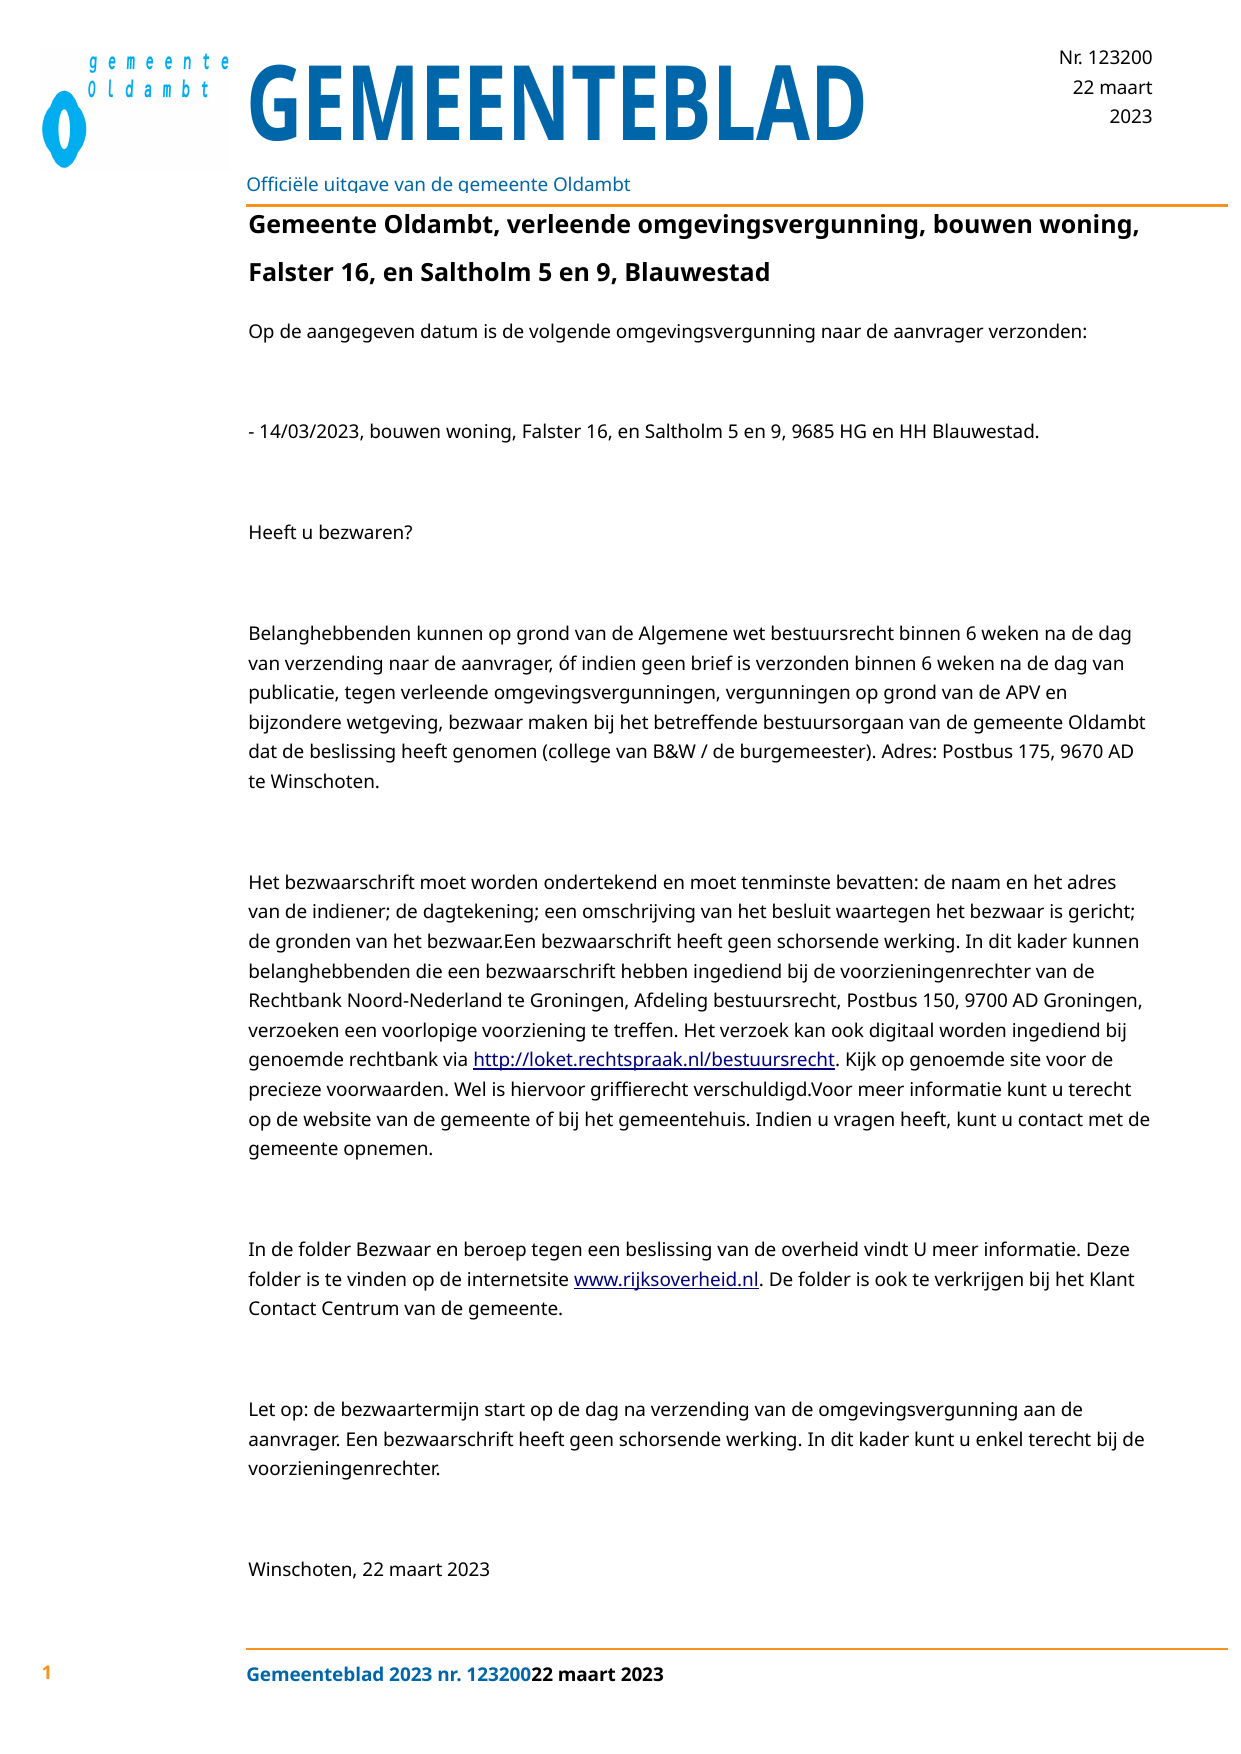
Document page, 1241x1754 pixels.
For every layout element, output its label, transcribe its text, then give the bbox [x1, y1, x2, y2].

text Op de aangegeven datum is de volgende omgevingsvergunning naar de aanvrager verzonden: [248, 318, 1152, 344]
text - 14/03/2023, bouwen woning, Falster 16, en Saltholm 5 en 9, 9685 HG en HH Blauwestad. [248, 419, 1152, 444]
text Gemeente Oldambt, verleende omgevingsvergunning, bouwen woning, Falster 16, en Saltholm 5 en 9, Blauwestad [248, 207, 1152, 288]
text Belanghebbenden kunnen op grond van de Algemene wet bestuursrecht binnen 6 weken na de dag van verzending naar de aanvrager, óf indien geen brief is verzonden binnen 6 weken na de dag van publicatie, tegen verleende omgevingsvergunningen, vergunningen op grond van de APV en bijzondere wetgeving, bezwaar maken bij het betreffende bestuursorgaan van de gemeente Oldambt dat de beslissing heeft genomen (college van B&W / de burgemeester). Adres: Postbus 175, 9670 AD te Winschoten. [248, 620, 1152, 794]
text Het bezwaarschrift moet worden ondertekend en moet tenminste bevatten: de naam en het adres van de indiener; de dagtekening; een omschrijving van het besluit waartegen het bezwaar is gericht; de gronden van het bezwaar.Een bezwaarschrift heeft geen schorsende werking. In dit kader kunnen belanghebbenden die een bezwaarschrift hebben ingediend bij de voorzieningenrechter van de Rechtbank Noord-Nederland te Groningen, Afdeling bestuursrecht, Postbus 150, 9700 AD Groningen, verzoeken een voorlopige voorziening te treffen. Het verzoek kan ook digitaal worden ingediend bij genoemde rechtbank via http://loket.rechtspraak.nl/bestuursrecht. Kijk op genoemde site voor de precieze voorwaarden. Wel is hiervoor griffierecht verschuldigd.Voor meer informatie kunt u terecht op de website van de gemeente of bij het gemeentehuis. Indien u vragen heeft, kunt u contact met de gemeente opnemen. [248, 869, 1152, 1161]
picture [41, 47, 231, 172]
text In de folder Bezwaar en beroep tegen een beslissing van de overheid vindt U meer informatie. Deze folder is te vinden op de internetsite www.rijksoverheid.nl. De folder is ook te verkrijgen bij het Klant Contact Centrum van de gemeente. [248, 1236, 1152, 1321]
text Let op: de bezwaartermijn start op de dag na verzending van de omgevingsvergunning aan de aanvrager. Een bezwaarschrift heeft geen schorsende werking. In dit kader kunt u enkel terecht bij de voorzieningenrechter. [248, 1396, 1152, 1481]
text Winschoten, 22 maart 2023 [248, 1556, 1152, 1582]
text Heeft u bezwaren? [248, 519, 1152, 545]
